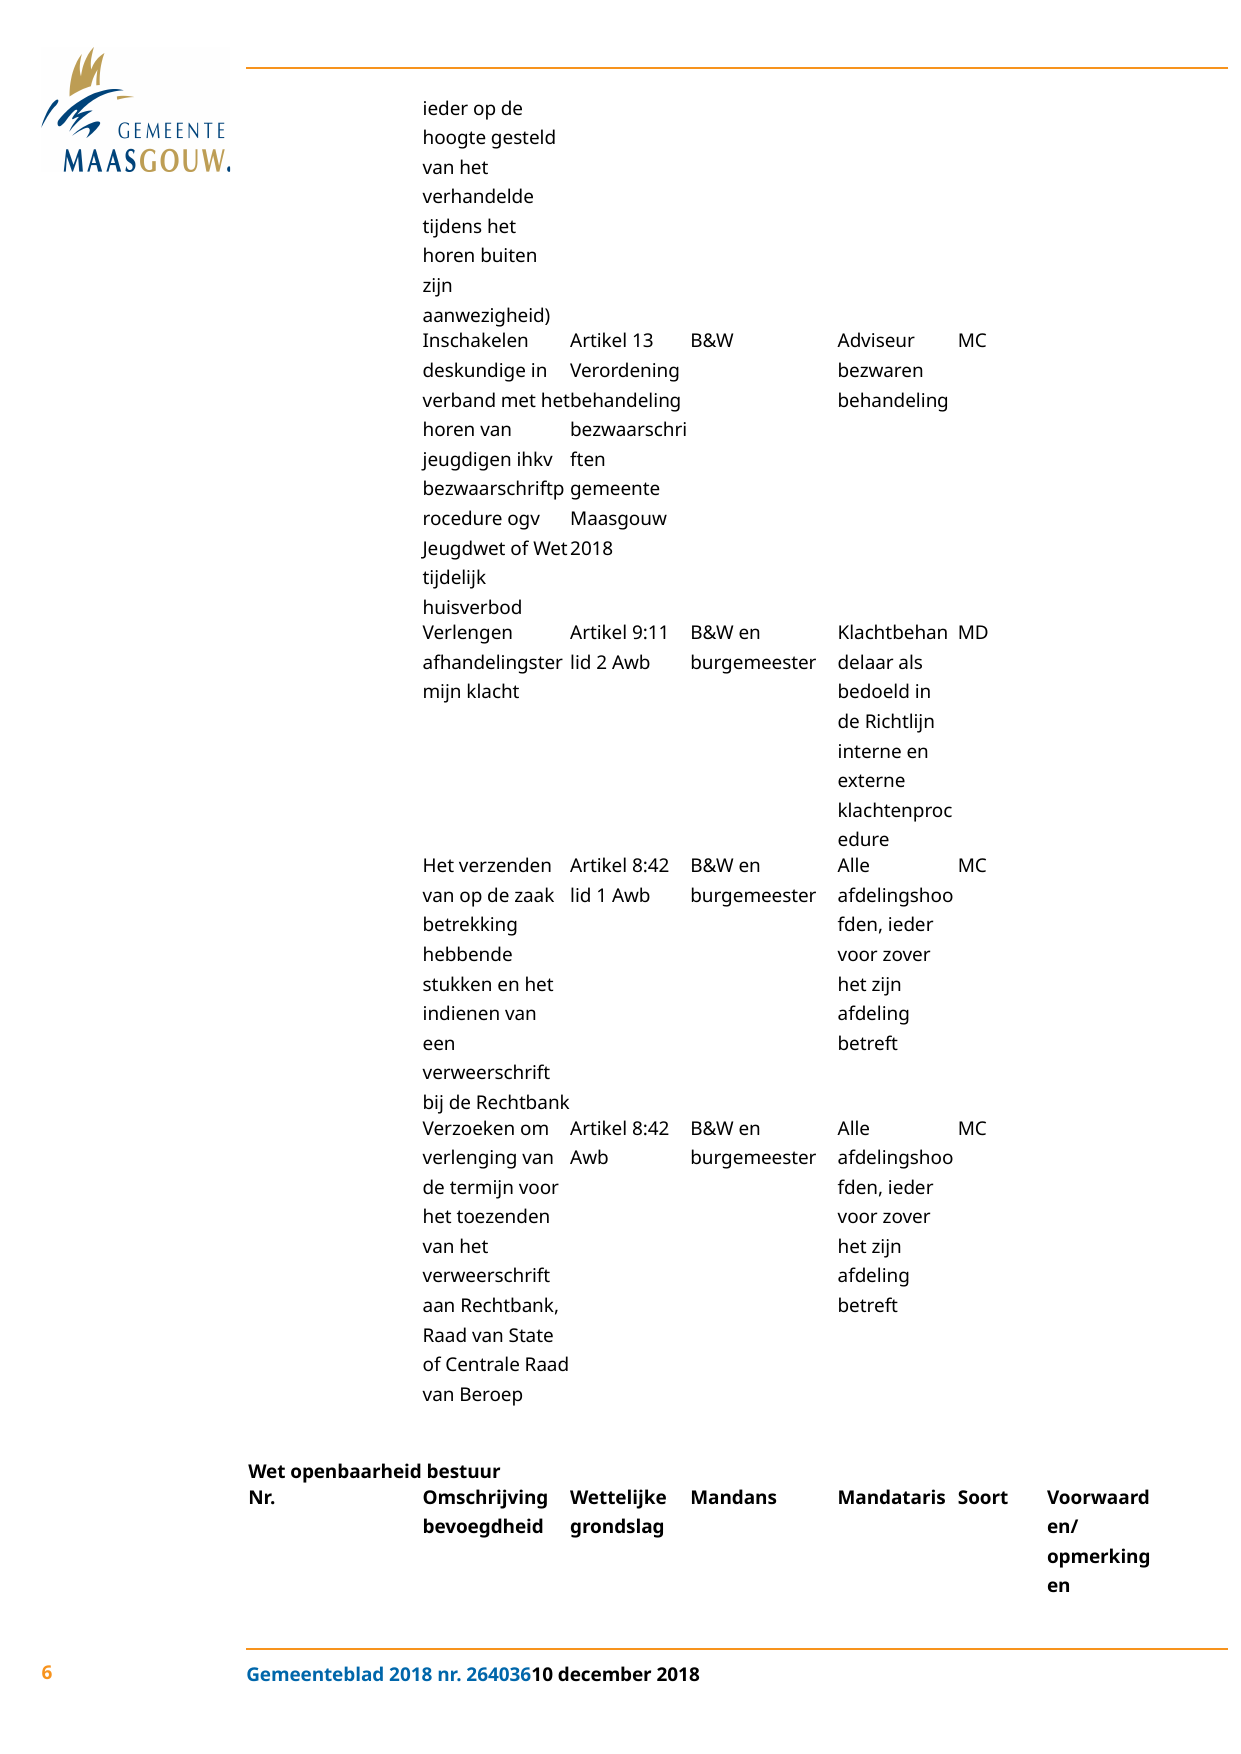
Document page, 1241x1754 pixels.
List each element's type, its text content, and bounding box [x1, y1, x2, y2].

table_cell [570, 1407, 690, 1432]
table_cell [423, 1407, 570, 1432]
table_cell [1047, 853, 1152, 1115]
table_cell [1047, 620, 1152, 852]
table_cell Alle afdelingshoofden, ieder voor zover het zijn afdeling betreft [838, 853, 958, 1115]
table_cell [838, 1433, 958, 1458]
table_cell [248, 328, 422, 619]
table_cell [1047, 1458, 1152, 1484]
table_cell Artikel 13 Verordening behandeling bezwaarschriften gemeente Maasgouw 2018 [570, 328, 690, 619]
table_cell [958, 95, 1047, 328]
table_cell Nr. [248, 1484, 422, 1598]
table_cell [690, 1458, 837, 1484]
table_cell [838, 1407, 958, 1432]
table_cell [1047, 95, 1152, 328]
table_cell MC [958, 328, 1047, 619]
table_cell [570, 95, 690, 328]
table_cell Adviseur bezwaren behandeling [838, 328, 958, 619]
table_cell [958, 1458, 1047, 1484]
table_cell [838, 95, 958, 328]
table_cell [838, 1458, 958, 1484]
table_cell B&W en burgemeester [690, 853, 837, 1115]
table_cell [248, 1115, 422, 1407]
table_cell [958, 1433, 1047, 1458]
table_cell Artikel 9:11 lid 2 Awb [570, 620, 690, 852]
table_cell Wettelijke grondslag [570, 1484, 690, 1598]
table_cell Soort [958, 1484, 1047, 1598]
table_cell Wet openbaarheid bestuur [248, 1458, 570, 1484]
table_cell [690, 95, 837, 328]
table_cell [248, 620, 422, 852]
table_cell [570, 1458, 690, 1484]
picture [41, 47, 231, 172]
table_cell MD [958, 620, 1047, 852]
table_cell Inschakelen deskundige in verband met het horen van jeugdigen ihkv bezwaarschriftprocedure ogv Jeugdwet of Wet tijdelijk huisverbod [423, 328, 570, 619]
table_cell Klachtbehandelaar als bedoeld in de Richtlijn interne en externe klachtenprocedure [838, 620, 958, 852]
table_cell Het verzenden van op de zaak betrekking hebbende stukken en het indienen van een verweerschrift bij de Rechtbank [423, 853, 570, 1115]
table_cell MC [958, 1115, 1047, 1407]
table_cell MC [958, 853, 1047, 1115]
table_cell [958, 1407, 1047, 1432]
table_cell Verzoeken om verlenging van de termijn voor het toezenden van het verweerschrift aan Rechtbank, Raad van State of Centrale Raad van Beroep [423, 1115, 570, 1407]
table_cell [248, 95, 422, 328]
table_cell [690, 1407, 837, 1432]
table_cell Omschrijving bevoegdheid [423, 1484, 570, 1598]
table_cell Mandans [690, 1484, 837, 1598]
table_cell Artikel 8:42 lid 1 Awb [570, 853, 690, 1115]
table_cell B&W [690, 328, 837, 619]
table_cell ieder op de hoogte gesteld van het verhandelde tijdens het horen buiten zijn aanwezigheid) [423, 95, 570, 328]
table_cell [570, 1433, 690, 1458]
table_cell [248, 1407, 422, 1432]
table_cell Alle afdelingshoofden, ieder voor zover het zijn afdeling betreft [838, 1115, 958, 1407]
table_cell [423, 1433, 570, 1458]
table_cell [1047, 1115, 1152, 1407]
table_cell Artikel 8:42 Awb [570, 1115, 690, 1407]
table_cell [1047, 1433, 1152, 1458]
table_cell [690, 1433, 837, 1458]
table_cell [248, 1433, 422, 1458]
table_cell Voorwaarden/ opmerkingen [1047, 1484, 1152, 1598]
table_cell B&W en burgemeester [690, 620, 837, 852]
table_cell B&W en burgemeester [690, 1115, 837, 1407]
table_cell [1047, 328, 1152, 619]
table_cell [1047, 1407, 1152, 1432]
table_cell Verlengen afhandelingstermijn klacht [423, 620, 570, 852]
table_cell Mandataris [838, 1484, 958, 1598]
table_cell [248, 853, 422, 1115]
